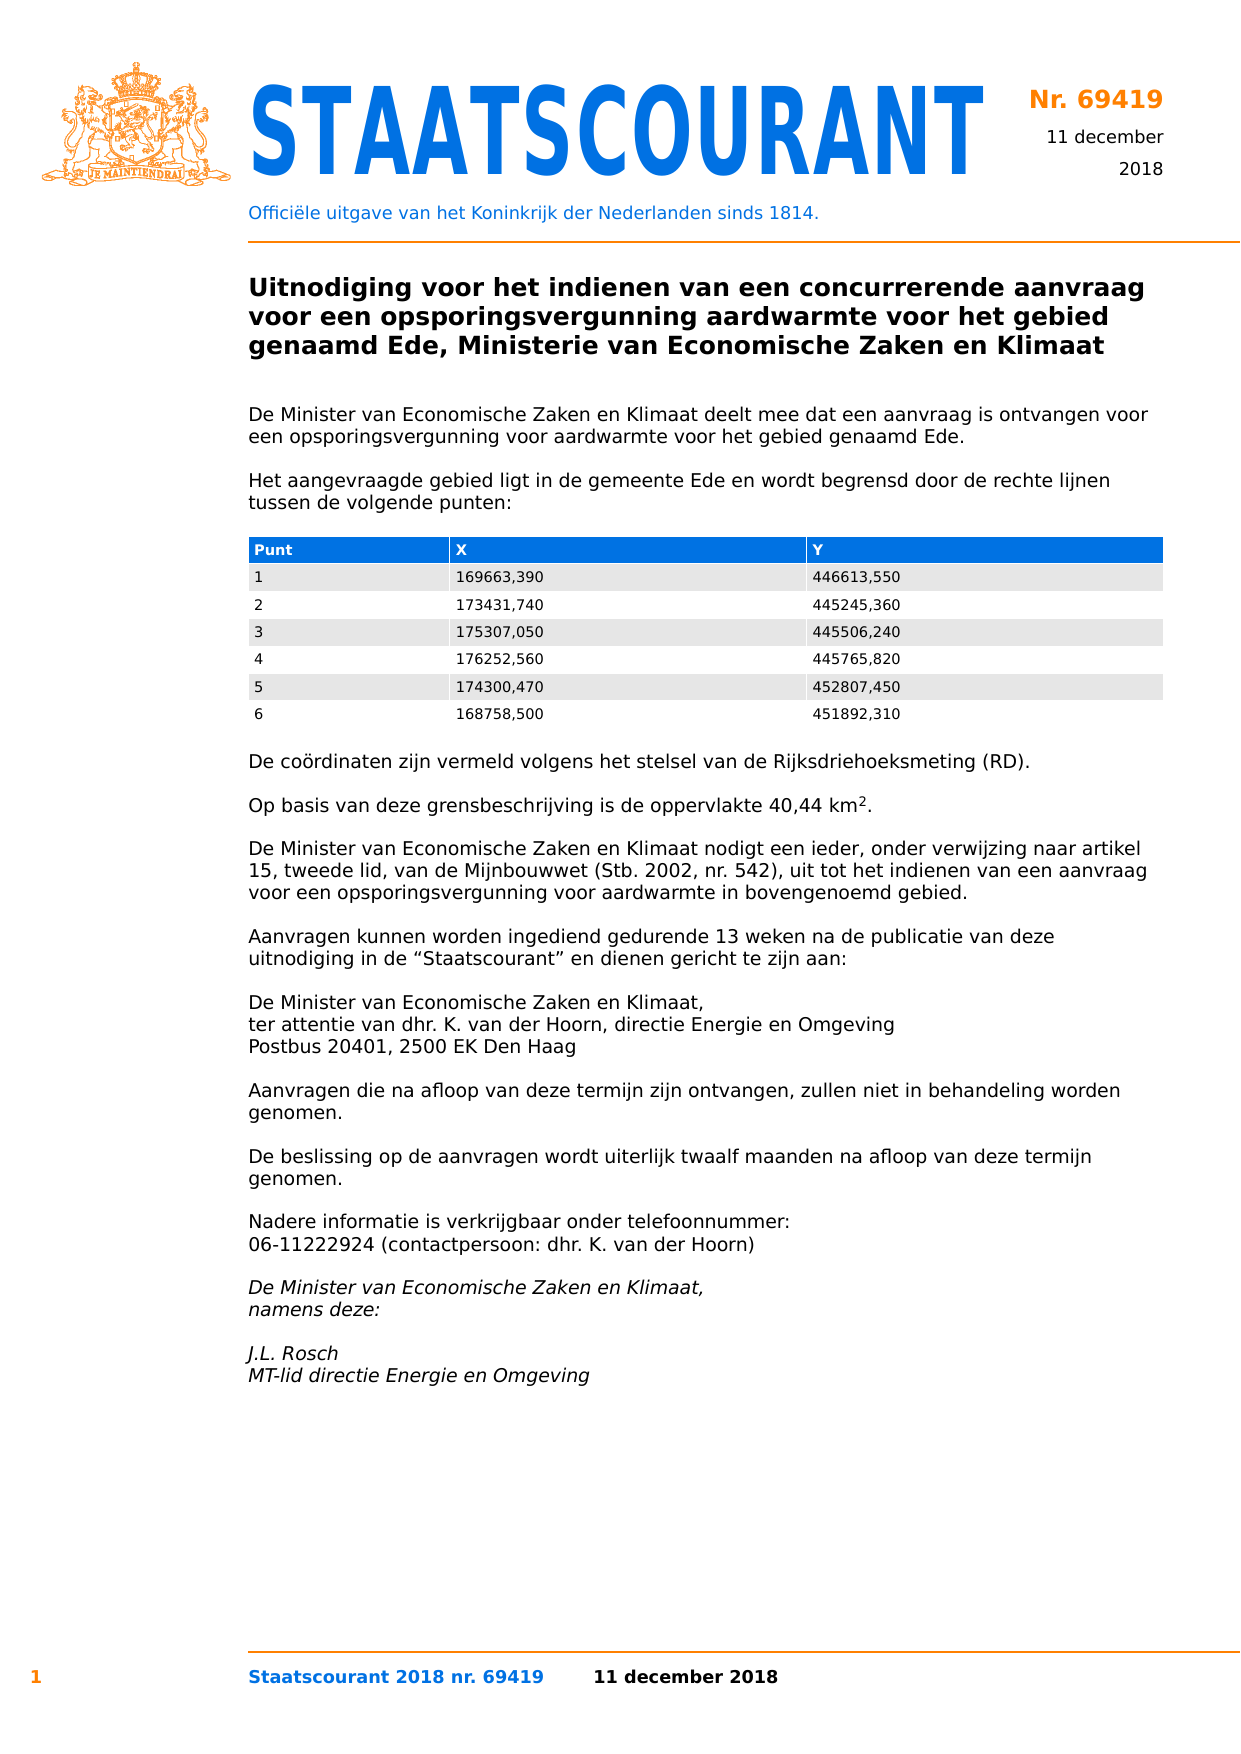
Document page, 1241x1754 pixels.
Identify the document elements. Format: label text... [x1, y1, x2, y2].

text De Minister van Economische Zaken en Klimaat deelt mee dat een aanvraag is ontvangen voor een opsporingsvergunning voor aardwarmte voor het gebied genaamd Ede. [248, 404, 1163, 448]
table_cell 174300,470 [450, 674, 806, 700]
table_cell 451892,310 [807, 701, 1163, 728]
table_header Y [807, 537, 1163, 563]
text Op basis van deze grensbeschrijving is de oppervlakte 40,44 km2. [248, 794, 1163, 816]
table_cell 445765,820 [807, 647, 1163, 673]
text De Minister van Economische Zaken en Klimaat, namens deze: J.L. Rosch MT-lid directie Energie en Omgeving [248, 1277, 1163, 1387]
text Aanvragen die na afloop van deze termijn zijn ontvangen, zullen niet in behandeling worden genomen. [248, 1080, 1163, 1124]
table_cell 3 [249, 619, 449, 646]
picture [41, 62, 231, 186]
table_cell 2 [249, 592, 449, 618]
text De beslissing op de aanvragen wordt uiterlijk twaalf maanden na afloop van deze termijn genomen. [248, 1146, 1163, 1189]
table_cell 2018 [998, 153, 1240, 203]
table_cell 446613,550 [807, 564, 1163, 591]
text Aanvragen kunnen worden ingediend gedurende 13 weken na de publicatie van deze uitnodiging in de “Staatscourant” en dienen gericht te zijn aan: [248, 926, 1163, 970]
table_header [25, 62, 248, 241]
table_cell 452807,450 [807, 674, 1163, 700]
text De Minister van Economische Zaken en Klimaat, [248, 992, 1163, 1014]
text Het aangevraagde gebied ligt in de gemeente Ede en wordt begrensd door de rechte lijnen tussen de volgende punten: [248, 470, 1163, 514]
text 06-11222924 (contactpersoon: dhr. K. van der Hoorn) [248, 1233, 1163, 1255]
table_cell 445506,240 [807, 619, 1163, 646]
table_cell 5 [249, 674, 449, 700]
table_cell 175307,050 [450, 619, 806, 646]
table_cell 445245,360 [807, 592, 1163, 618]
text De coördinaten zijn vermeld volgens het stelsel van de Rijksdriehoeksmeting (RD). [248, 751, 1163, 773]
table_cell 6 [249, 701, 449, 728]
table_header STAATSCOURANT [248, 62, 998, 203]
table_header Punt [249, 537, 449, 563]
table_cell 176252,560 [450, 647, 806, 673]
text ter attentie van dhr. K. van der Hoorn, directie Energie en Omgeving [248, 1014, 1163, 1036]
text De Minister van Economische Zaken en Klimaat nodigt een ieder, onder verwijzing naar artikel 15, tweede lid, van de Mijnbouwwet (Stb. 2002, nr. 542), uit tot het indienen van een aanvraag voor een opsporingsvergunning voor aardwarmte in bovengenoemd gebied. [248, 838, 1163, 904]
table_cell 168758,500 [450, 701, 806, 728]
table_cell 11 december [998, 121, 1240, 153]
text Postbus 20401, 2500 EK Den Haag [248, 1036, 1163, 1058]
table_header Nr. 69419 [998, 62, 1240, 121]
table_cell Officiële uitgave van het Koninkrijk der Nederlanden sinds 1814. [248, 203, 1240, 241]
table_cell 1 [249, 564, 449, 591]
subtitle Uitnodiging voor het indienen van een concurrerende aanvraag voor een opsporingsvergunning aardwarmte voor het gebied genaamd Ede, Ministerie van Economische Zaken en Klimaat [248, 273, 1163, 361]
table_cell 169663,390 [450, 564, 806, 591]
table_header X [450, 537, 806, 563]
table_cell 173431,740 [450, 592, 806, 618]
table_cell 4 [249, 647, 449, 673]
text Nadere informatie is verkrijgbaar onder telefoonnummer: [248, 1211, 1163, 1233]
